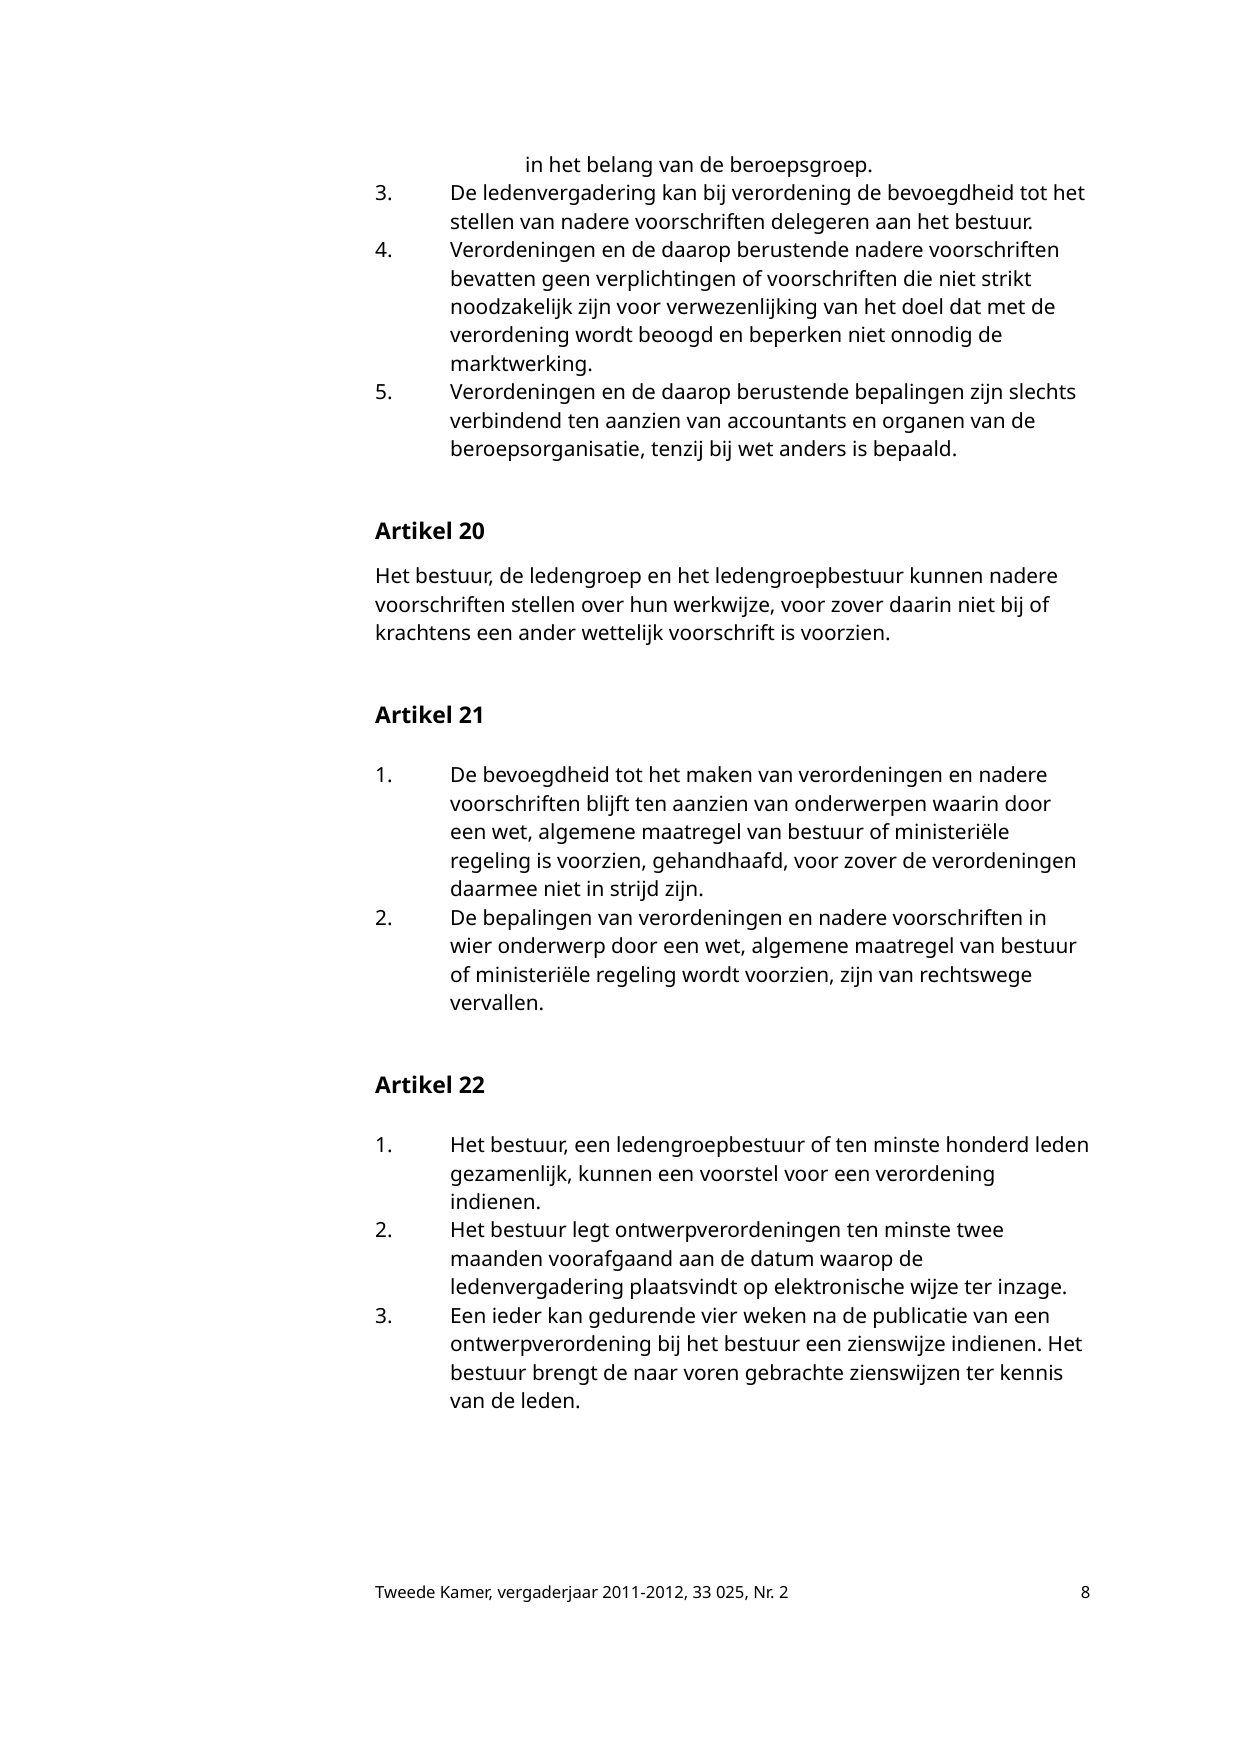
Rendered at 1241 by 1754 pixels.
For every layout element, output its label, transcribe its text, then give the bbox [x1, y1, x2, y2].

text Het bestuur, de ledengroep en het ledengroepbestuur kunnen nadere voorschriften stellen over hun werkwijze, voor zover daarin niet bij of krachtens een ander wettelijk voorschrift is voorzien. [375, 562, 1090, 647]
list Een ieder kan gedurende vier weken na de publicatie van een ontwerpverordening bij het bestuur een zienswijze indienen. Het bestuur brengt de naar voren gebrachte zienswijzen ter kennis van de leden. [375, 1301, 1090, 1415]
subtitle Artikel 21 [375, 699, 1090, 731]
subtitle Artikel 22 [375, 1069, 1090, 1100]
list De ledenvergadering kan bij verordening de bevoegdheid tot het stellen van nadere voorschriften delegeren aan het bestuur. [375, 178, 1090, 235]
list Verordeningen en de daarop berustende nadere voorschriften bevatten geen verplichtingen of voorschriften die niet strikt noodzakelijk zijn voor verwezenlijking van het doel dat met de verordening wordt beoogd en beperken niet onnodig de marktwerking. [375, 235, 1090, 377]
list Het bestuur, een ledengroepbestuur of ten minste honderd leden gezamenlijk, kunnen een voorstel voor een verordening indienen. [375, 1130, 1090, 1216]
list De bepalingen van verordeningen en nadere voorschriften in wier onderwerp door een wet, algemene maatregel van bestuur of ministeriële regeling wordt voorzien, zijn van rechtswege vervallen. [375, 903, 1090, 1017]
list De bevoegdheid tot het maken van verordeningen en nadere voorschriften blijft ten aanzien van onderwerpen waarin door een wet, algemene maatregel van bestuur of ministeriële regeling is voorzien, gehandhaafd, voor zover de verordeningen daarmee niet in strijd zijn. [375, 761, 1090, 903]
list in het belang van de beroepsgroep. [450, 150, 1090, 178]
subtitle Artikel 20 [375, 515, 1090, 547]
list Het bestuur legt ontwerpverordeningen ten minste twee maanden voorafgaand aan de datum waarop de ledenvergadering plaatsvindt op elektronische wijze ter inzage. [375, 1216, 1090, 1301]
list Verordeningen en de daarop berustende bepalingen zijn slechts verbindend ten aanzien van accountants en organen van de beroepsorganisatie, tenzij bij wet anders is bepaald. [375, 377, 1090, 463]
